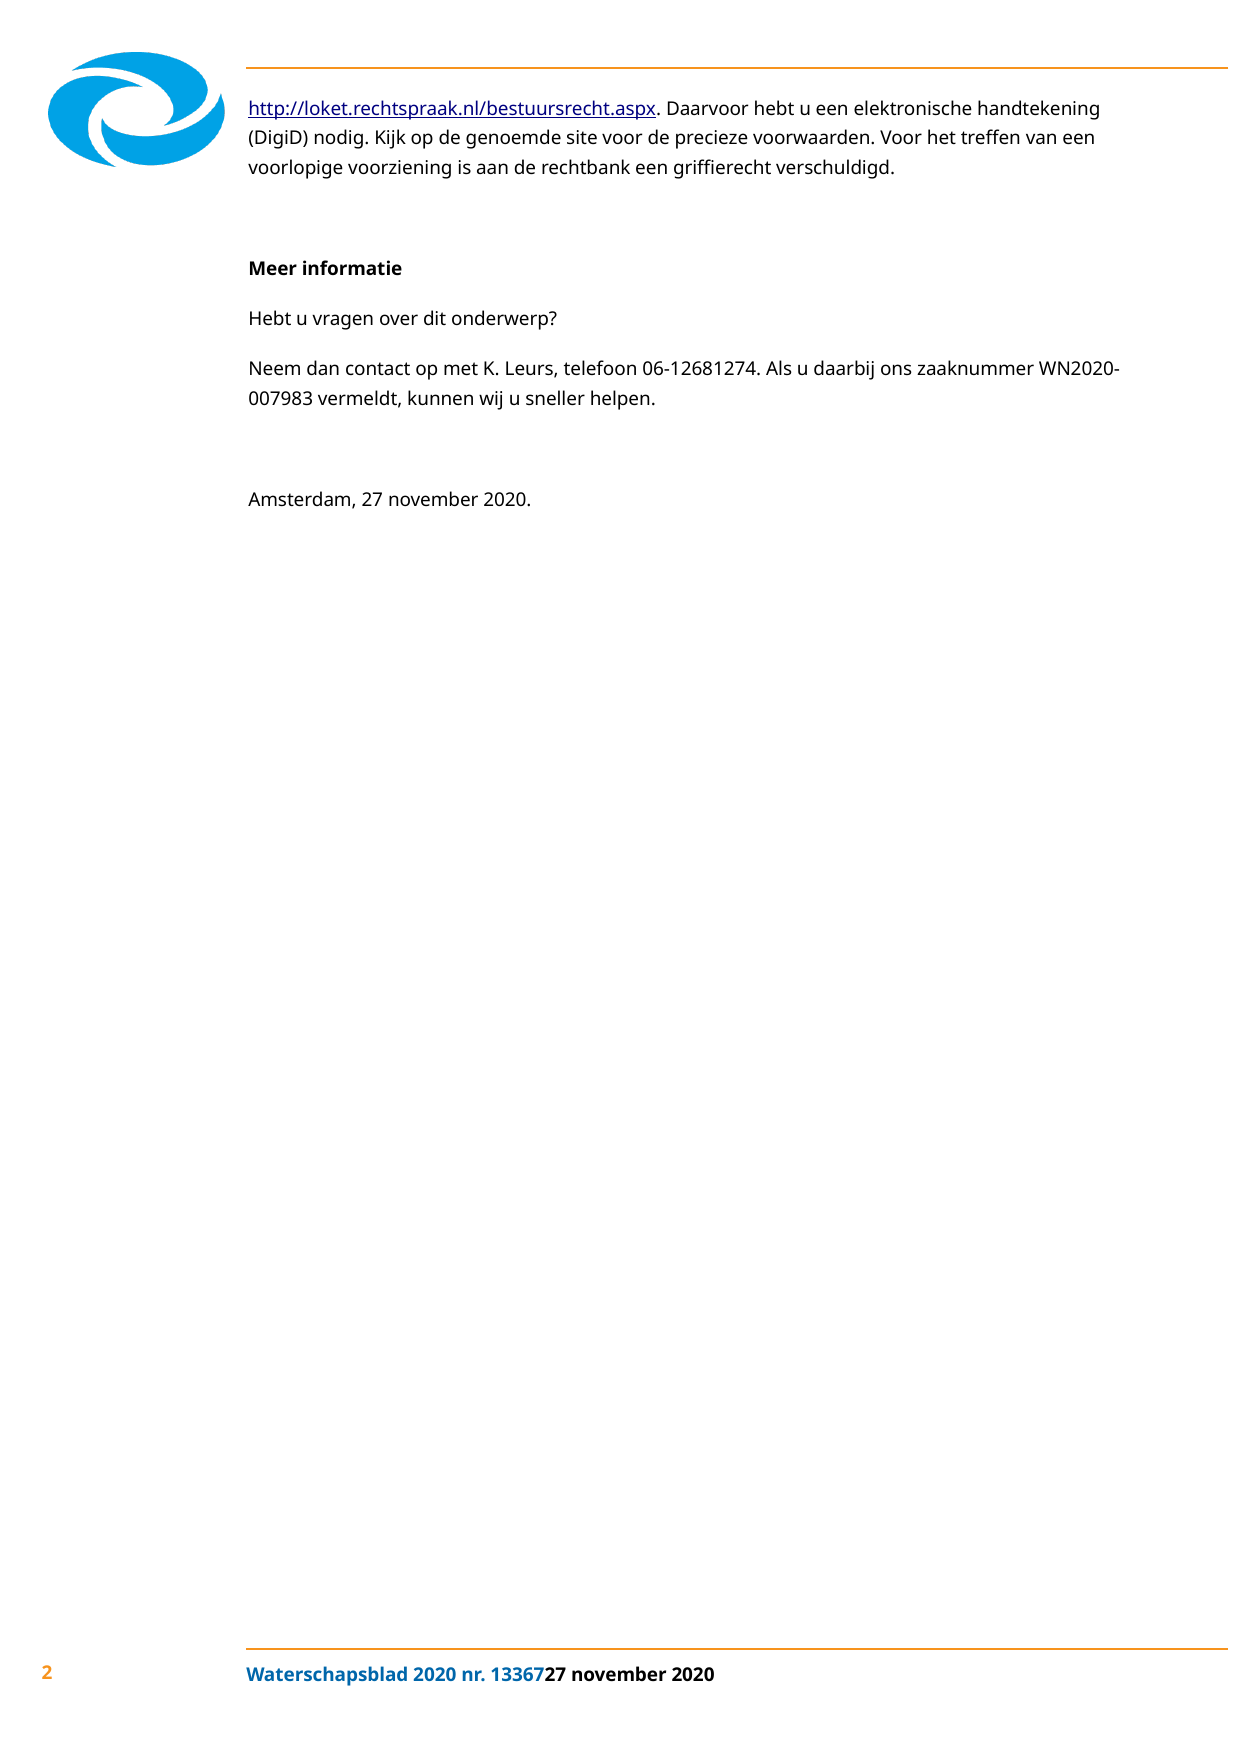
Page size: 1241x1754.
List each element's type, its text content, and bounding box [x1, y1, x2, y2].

text Amsterdam, 27 november 2020. [248, 486, 1152, 512]
text http://loket.rechtspraak.nl/bestuursrecht.aspx. Daarvoor hebt u een elektronische handtekening (DigiD) nodig. Kijk op de genoemde site voor de precieze voorwaarden. Voor het treffen van een voorlopige voorziening is aan de rechtbank een griffierecht verschuldigd. [248, 95, 1152, 180]
text Neem dan contact op met K. Leurs, telefoon 06-12681274. Als u daarbij ons zaaknummer WN2020-007983 vermeldt, kunnen wij u sneller helpen. [248, 356, 1152, 411]
text Meer informatie [248, 255, 1152, 281]
picture [41, 47, 231, 172]
text Hebt u vragen over dit onderwerp? [248, 305, 1152, 331]
